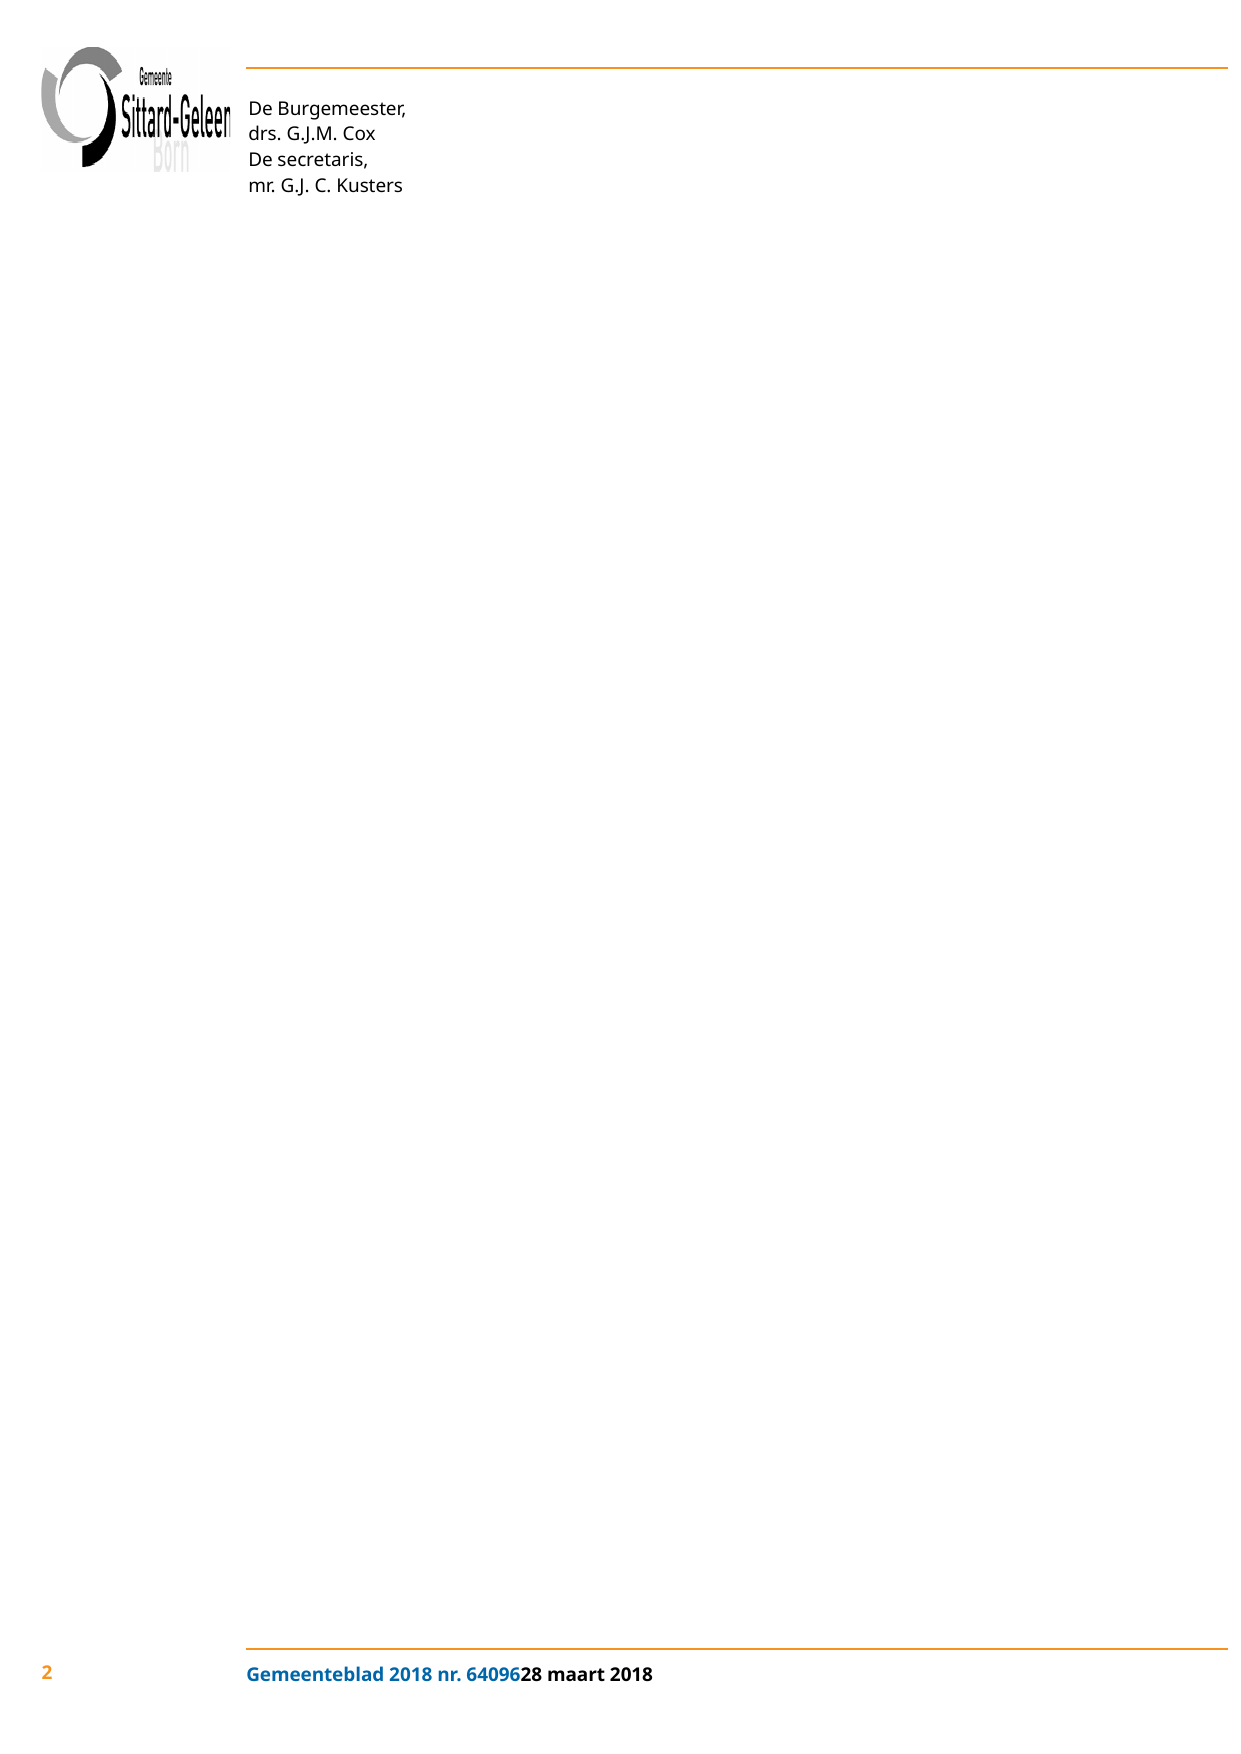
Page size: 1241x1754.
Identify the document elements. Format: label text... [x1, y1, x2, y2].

picture [41, 47, 231, 172]
text drs. G.J.M. Cox [248, 121, 1152, 146]
text De Burgemeester, [248, 95, 1152, 121]
text De secretaris, [248, 146, 1152, 172]
text mr. G.J. C. Kusters [248, 172, 1152, 198]
